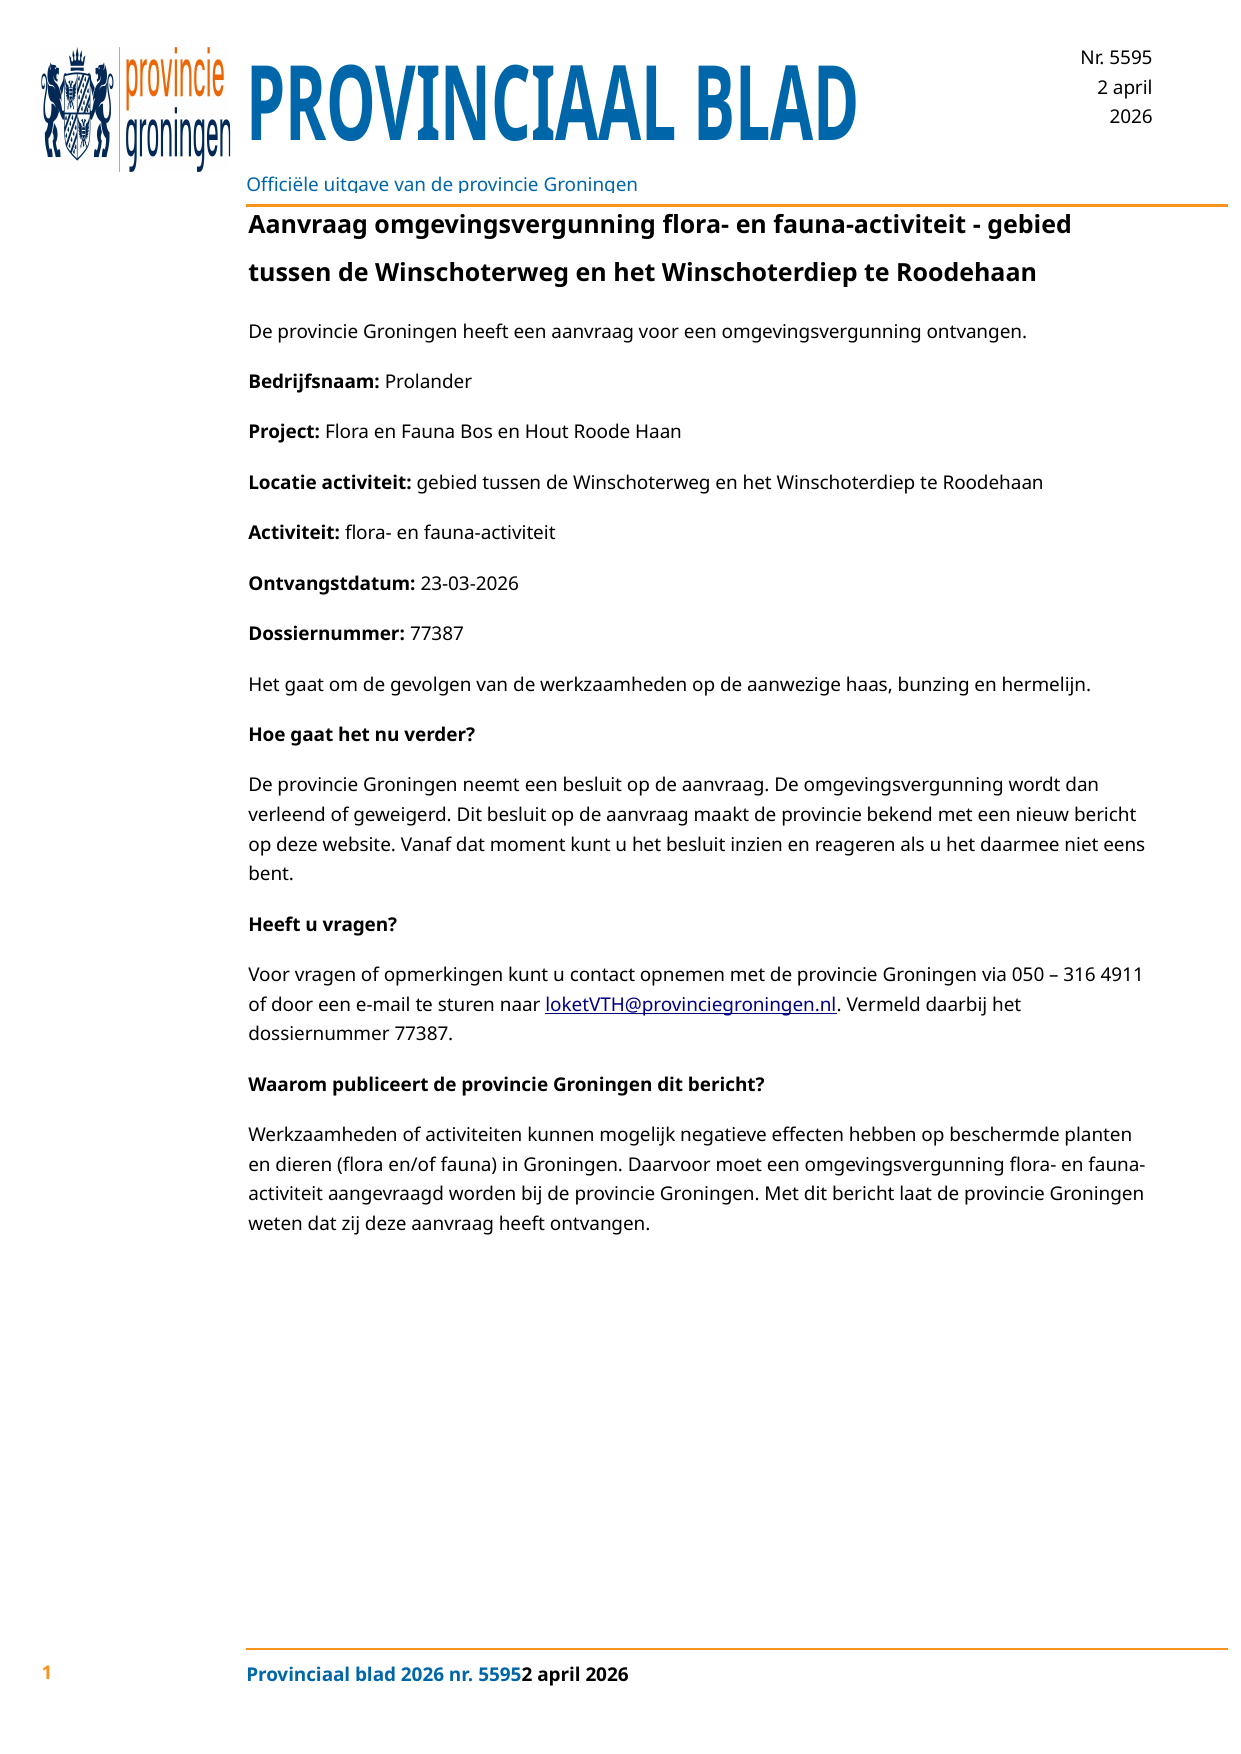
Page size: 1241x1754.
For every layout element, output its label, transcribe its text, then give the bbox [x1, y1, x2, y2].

text Waarom publiceert de provincie Groningen dit bericht? [248, 1071, 1152, 1097]
text Activiteit: flora- en fauna-activiteit [248, 519, 1152, 545]
text De provincie Groningen heeft een aanvraag voor een omgevingsvergunning ontvangen. [248, 318, 1152, 344]
text Bedrijfsnaam: Prolander [248, 368, 1152, 394]
text De provincie Groningen neemt een besluit op de aanvraag. De omgevingsvergunning wordt dan verleend of geweigerd. Dit besluit op de aanvraag maakt de provincie bekend met een nieuw bericht op deze website. Vanaf dat moment kunt u het besluit inzien en reageren als u het daarmee niet eens bent. [248, 772, 1152, 886]
text Werkzaamheden of activiteiten kunnen mogelijk negatieve effecten hebben op beschermde planten en dieren (flora en/of fauna) in Groningen. Daarvoor moet een omgevingsvergunning flora- en fauna-activiteit aangevraagd worden bij de provincie Groningen. Met dit bericht laat de provincie Groningen weten dat zij deze aanvraag heeft ontvangen. [248, 1121, 1152, 1236]
text Aanvraag omgevingsvergunning flora- en fauna-activiteit - gebied tussen de Winschoterweg en het Winschoterdiep te Roodehaan [248, 207, 1152, 288]
text Locatie activiteit: gebied tussen de Winschoterweg en het Winschoterdiep te Roodehaan [248, 469, 1152, 495]
text Dossiernummer: 77387 [248, 620, 1152, 646]
text Voor vragen of opmerkingen kunt u contact opnemen met de provincie Groningen via 050 – 316 4911 of door een e-mail te sturen naar loketVTH@provinciegroningen.nl. Vermeld daarbij het dossiernummer 77387. [248, 961, 1152, 1046]
text Ontvangstdatum: 23-03-2026 [248, 570, 1152, 596]
text Project: Flora en Fauna Bos en Hout Roode Haan [248, 419, 1152, 444]
picture [41, 47, 231, 172]
text Het gaat om de gevolgen van de werkzaamheden op de aanwezige haas, bunzing en hermelijn. [248, 671, 1152, 697]
text Hoe gaat het nu verder? [248, 721, 1152, 747]
text Heeft u vragen? [248, 911, 1152, 937]
